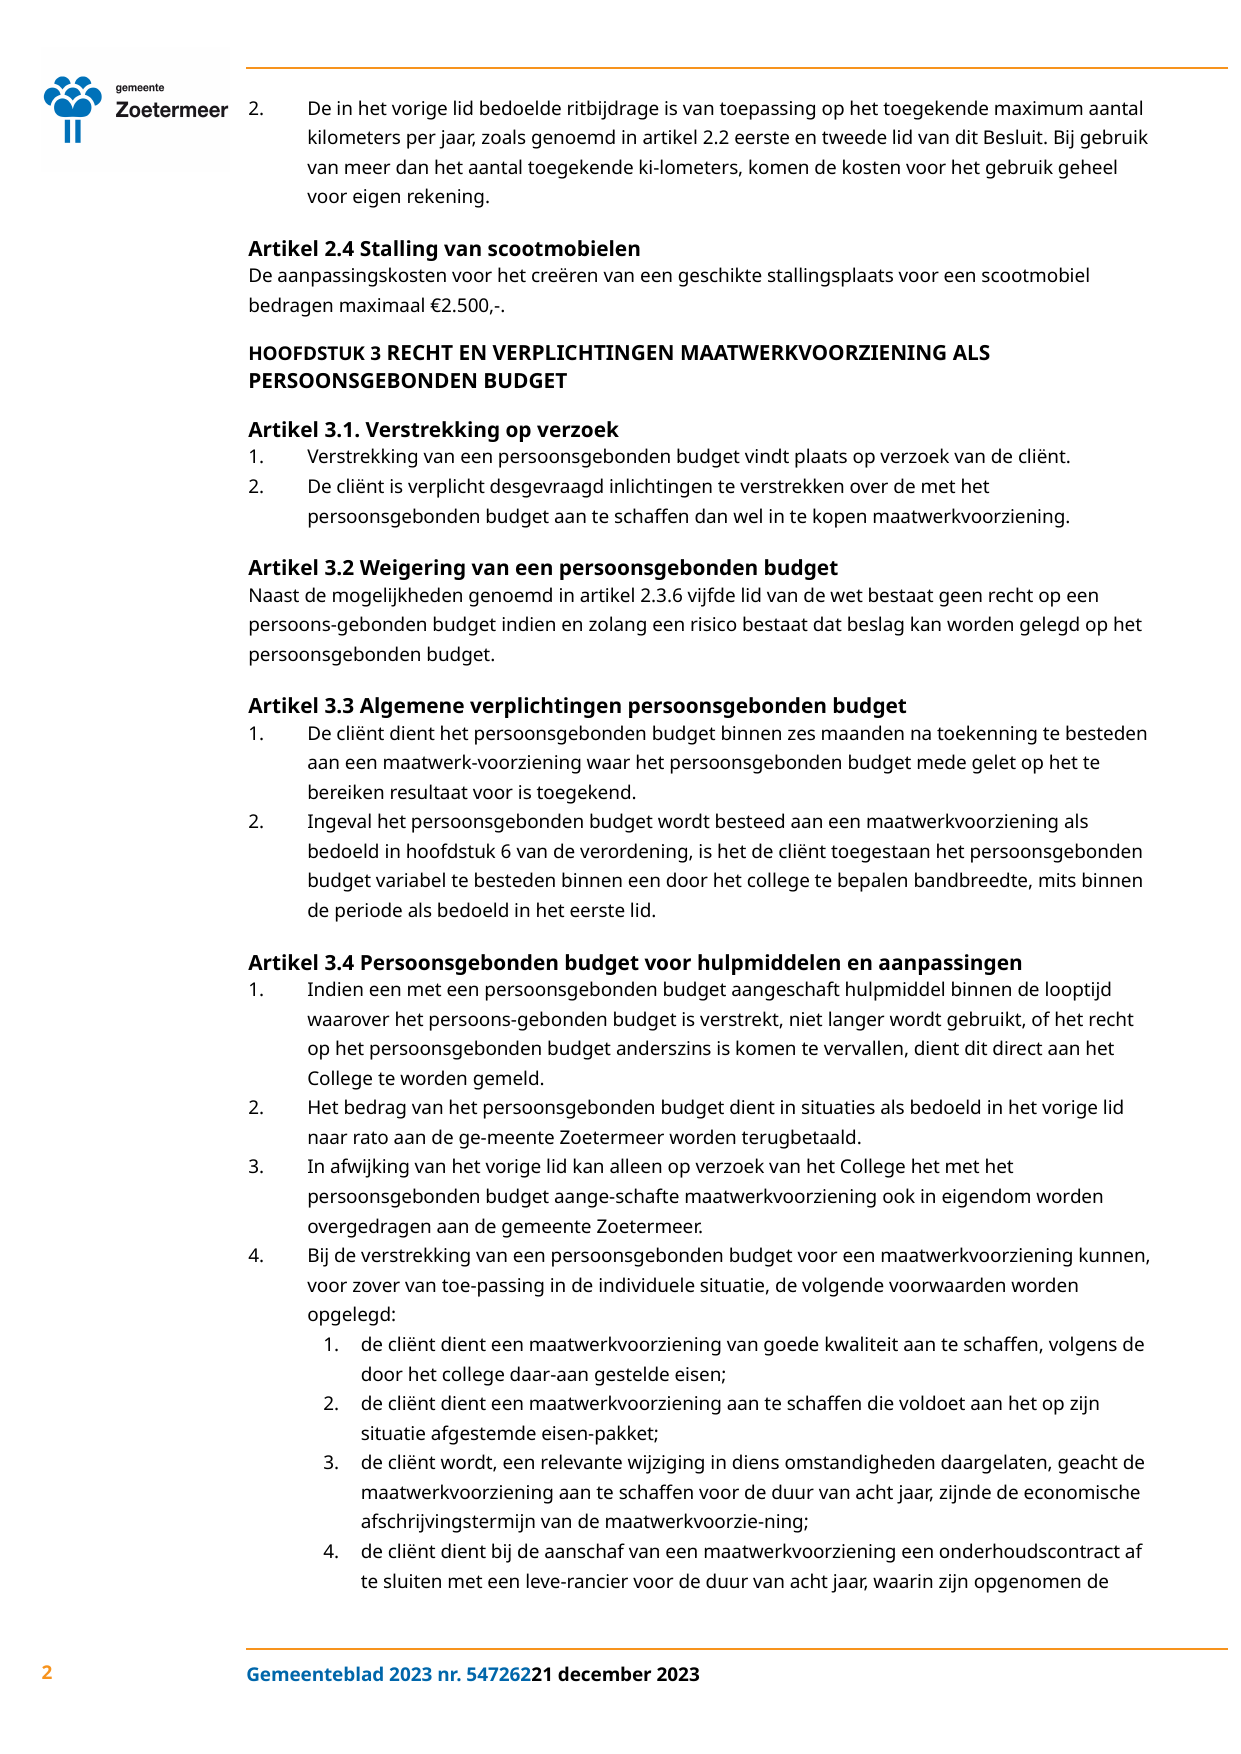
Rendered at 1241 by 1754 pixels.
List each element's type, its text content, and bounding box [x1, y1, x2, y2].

list Ingeval het persoonsgebonden budget wordt besteed aan een maatwerkvoorziening als bedoeld in hoofdstuk 6 van de verordening, is het de cliënt toegestaan het persoonsgebonden budget variabel te besteden binnen een door het college te bepalen bandbreedte, mits binnen de periode als bedoeld in het eerste lid. [248, 808, 1152, 923]
list Verstrekking van een persoonsgebonden budget vindt plaats op verzoek van de cliënt. [248, 444, 1152, 469]
list de cliënt dient een maatwerkvoorziening aan te schaffen die voldoet aan het op zijn situatie afgestemde eisen-pakket; [323, 1390, 1152, 1446]
list Bij de verstrekking van een persoonsgebonden budget voor een maatwerkvoorziening kunnen, voor zover van toe-passing in de individuele situatie, de volgende voorwaarden worden opgelegd: [248, 1242, 1152, 1327]
list de cliënt dient een maatwerkvoorziening van goede kwaliteit aan te schaffen, volgens de door het college daar-aan gestelde eisen; [323, 1331, 1152, 1386]
text Naast de mogelijkheden genoemd in artikel 2.3.6 vijfde lid van de wet bestaat geen recht op een persoons-gebonden budget indien en zolang een risico bestaat dat beslag kan worden gelegd op het persoonsgebonden budget. [248, 582, 1152, 667]
text Artikel 3.2 Weigering van een persoonsgebonden budget [248, 553, 1152, 582]
list In afwijking van het vorige lid kan alleen op verzoek van het College het met het persoonsgebonden budget aange-schafte maatwerkvoorziening ook in eigendom worden overgedragen aan de gemeente Zoetermeer. [248, 1154, 1152, 1238]
text De aanpassingskosten voor het creëren van een geschikte stallingsplaats voor een scootmobiel bedragen maximaal €2.500,-. [248, 262, 1152, 318]
text Artikel 3.3 Algemene verplichtingen persoonsgebonden budget [248, 691, 1152, 720]
text HOOFDSTUK 3 RECHT EN VERPLICHTINGEN MAATWERKVOORZIENING ALS PERSOONSGEBONDEN BUDGET [248, 338, 1152, 394]
text Artikel 3.1. Verstrekking op verzoek [248, 415, 1152, 444]
text Artikel 2.4 Stalling van scootmobielen [248, 234, 1152, 262]
list De cliënt dient het persoonsgebonden budget binnen zes maanden na toekenning te besteden aan een maatwerk-voorziening waar het persoonsgebonden budget mede gelet op het te bereiken resultaat voor is toegekend. [248, 720, 1152, 805]
text Artikel 3.4 Persoonsgebonden budget voor hulpmiddelen en aanpassingen [248, 948, 1152, 976]
list De cliënt is verplicht desgevraagd inlichtingen te verstrekken over de met het persoonsgebonden budget aan te schaffen dan wel in te kopen maatwerkvoorziening. [248, 473, 1152, 529]
list Het bedrag van het persoonsgebonden budget dient in situaties als bedoeld in het vorige lid naar rato aan de ge-meente Zoetermeer worden terugbetaald. [248, 1094, 1152, 1150]
list Indien een met een persoonsgebonden budget aangeschaft hulpmiddel binnen de looptijd waarover het persoons-gebonden budget is verstrekt, niet langer wordt gebruikt, of het recht op het persoonsgebonden budget anderszins is komen te vervallen, dient dit direct aan het College te worden gemeld. [248, 976, 1152, 1091]
picture [41, 47, 231, 172]
list de cliënt dient bij de aanschaf van een maatwerkvoorziening een onderhoudscontract af te sluiten met een leve-rancier voor de duur van acht jaar, waarin zijn opgenomen de [323, 1538, 1152, 1593]
list De in het vorige lid bedoelde ritbijdrage is van toepassing op het toegekende maximum aantal kilometers per jaar, zoals genoemd in artikel 2.2 eerste en tweede lid van dit Besluit. Bij gebruik van meer dan het aantal toegekende ki-lometers, komen de kosten voor het gebruik geheel voor eigen rekening. [248, 95, 1152, 209]
list de cliënt wordt, een relevante wijziging in diens omstandigheden daargelaten, geacht de maatwerkvoorziening aan te schaffen voor de duur van acht jaar, zijnde de economische afschrijvingstermijn van de maatwerkvoorzie-ning; [323, 1449, 1152, 1534]
